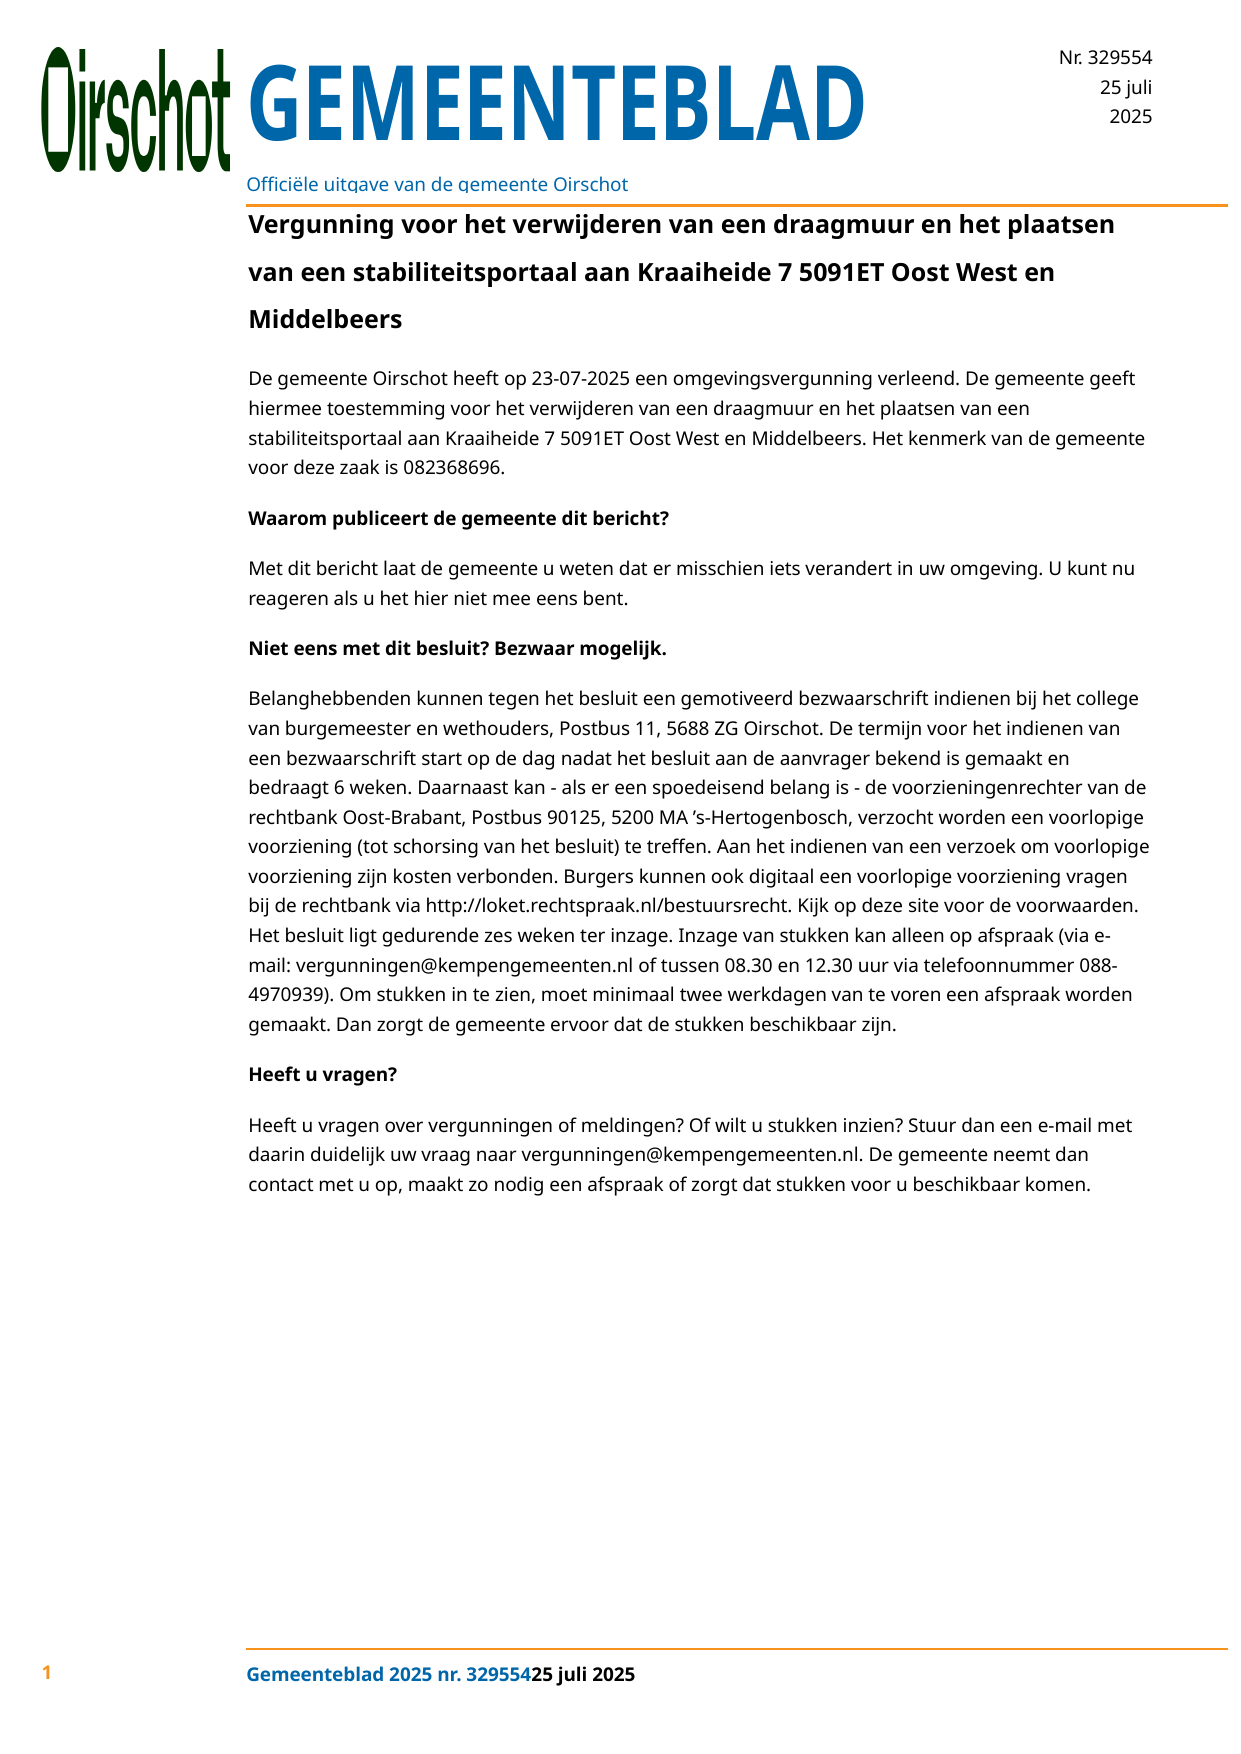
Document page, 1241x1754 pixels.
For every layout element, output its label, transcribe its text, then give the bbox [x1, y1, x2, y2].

text Belanghebbenden kunnen tegen het besluit een gemotiveerd bezwaarschrift indienen bij het college van burgemeester en wethouders, Postbus 11, 5688 ZG Oirschot. De termijn voor het indienen van een bezwaarschrift start op de dag nadat het besluit aan de aanvrager bekend is gemaakt en bedraagt 6 weken. Daarnaast kan - als er een spoedeisend belang is - de voorzieningenrechter van de rechtbank Oost-Brabant, Postbus 90125, 5200 MA ’s-Hertogenbosch, verzocht worden een voorlopige voorziening (tot schorsing van het besluit) te treffen. Aan het indienen van een verzoek om voorlopige voorziening zijn kosten verbonden. Burgers kunnen ook digitaal een voorlopige voorziening vragen bij de rechtbank via http://loket.rechtspraak.nl/bestuursrecht. Kijk op deze site voor de voorwaarden. Het besluit ligt gedurende zes weken ter inzage. Inzage van stukken kan alleen op afspraak (via e-mail: vergunningen@kempengemeenten.nl of tussen 08.30 en 12.30 uur via telefoonnummer 088-4970939). Om stukken in te zien, moet minimaal twee werkdagen van te voren een afspraak worden gemaakt. Dan zorgt de gemeente ervoor dat de stukken beschikbaar zijn. [248, 686, 1152, 1037]
text Waarom publiceert de gemeente dit bericht? [248, 505, 1152, 530]
text Met dit bericht laat de gemeente u weten dat er misschien iets verandert in uw omgeving. U kunt nu reageren als u het hier niet mee eens bent. [248, 555, 1152, 610]
picture [41, 47, 231, 172]
text Vergunning voor het verwijderen van een draagmuur en het plaatsen van een stabiliteitsportaal aan Kraaiheide 7 5091ET Oost West en Middelbeers [248, 207, 1152, 336]
text Heeft u vragen? [248, 1061, 1152, 1087]
text De gemeente Oirschot heeft op 23-07-2025 een omgevingsvergunning verleend. De gemeente geeft hiermee toestemming voor het verwijderen van een draagmuur en het plaatsen van een stabiliteitsportaal aan Kraaiheide 7 5091ET Oost West en Middelbeers. Het kenmerk van de gemeente voor deze zaak is 082368696. [248, 366, 1152, 480]
text Niet eens met dit besluit? Bezwaar mogelijk. [248, 635, 1152, 661]
text Heeft u vragen over vergunningen of meldingen? Of wilt u stukken inzien? Stuur dan een e-mail met daarin duidelijk uw vraag naar vergunningen@kempengemeenten.nl. De gemeente neemt dan contact met u op, maakt zo nodig een afspraak of zorgt dat stukken voor u beschikbaar komen. [248, 1112, 1152, 1197]
